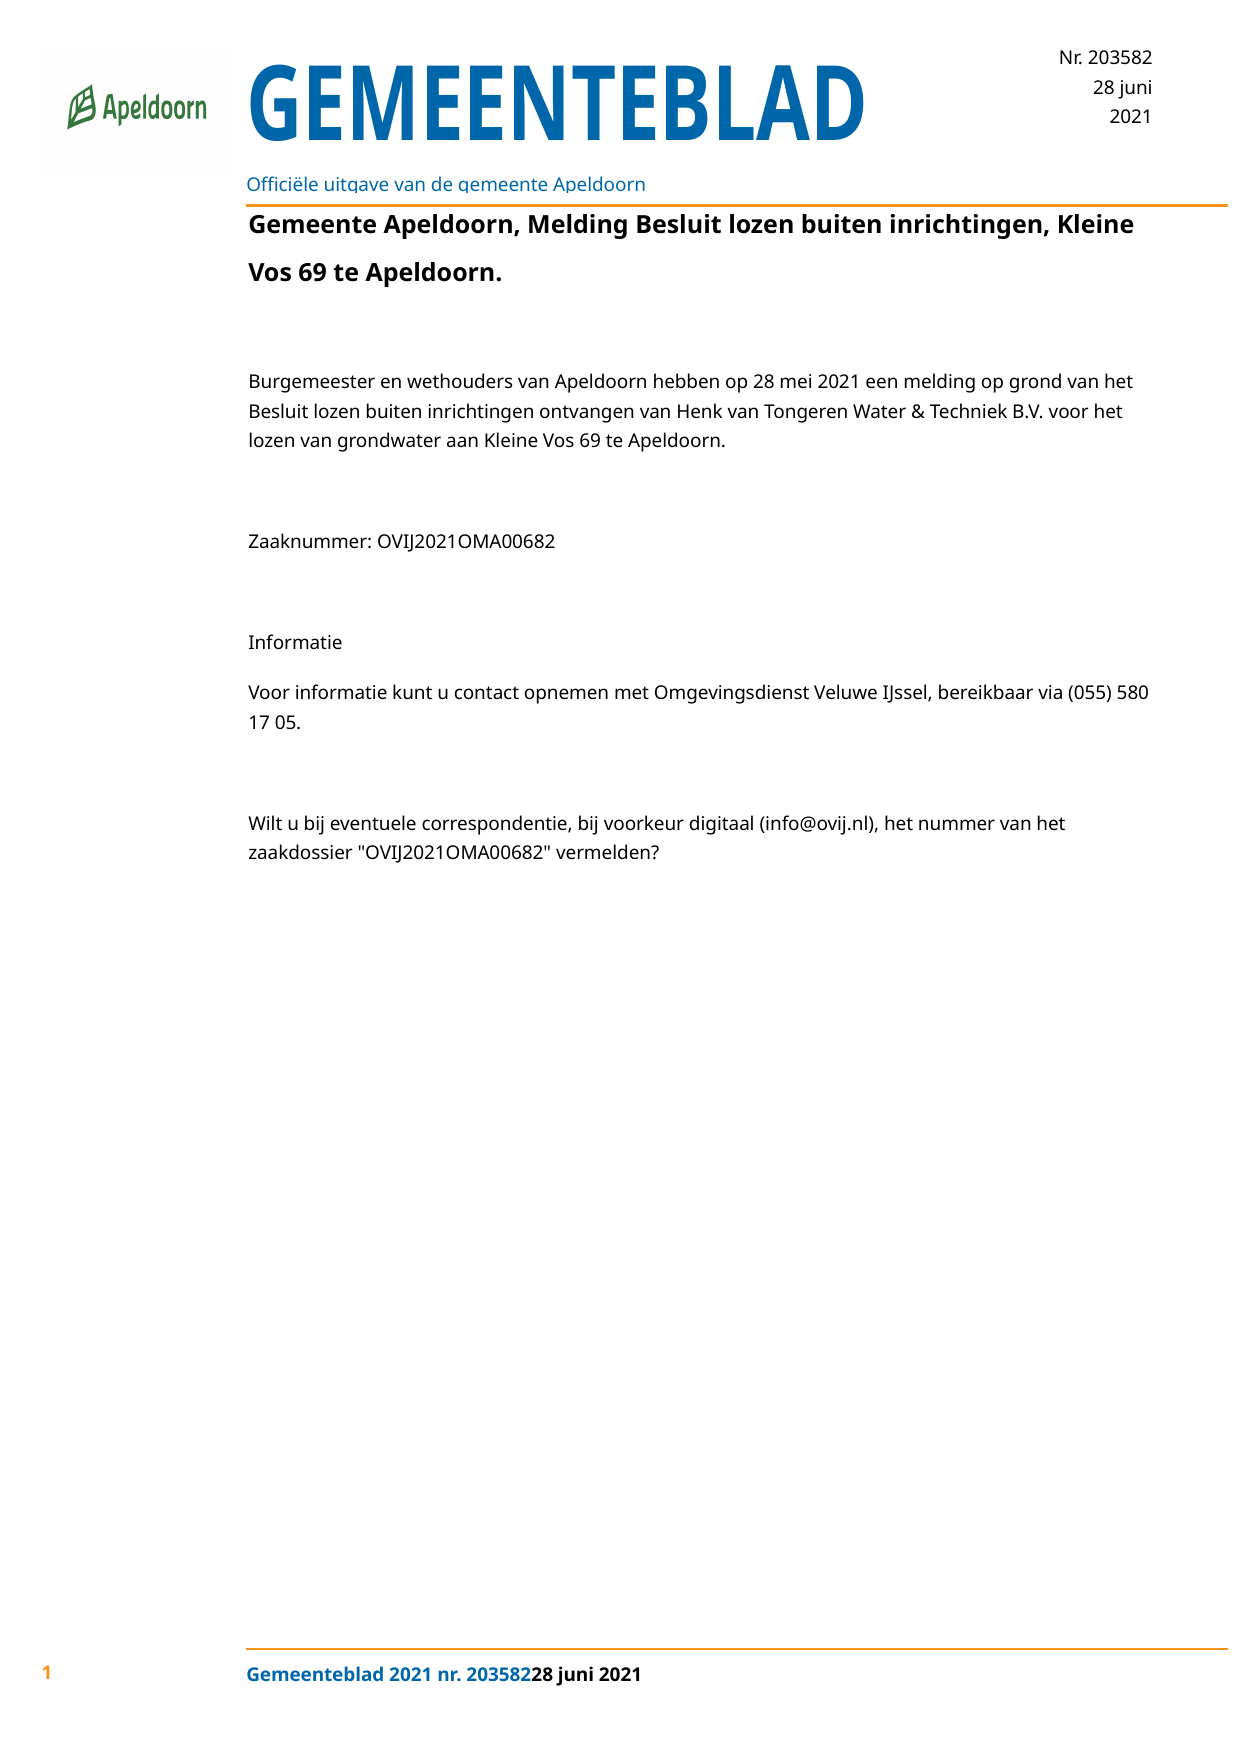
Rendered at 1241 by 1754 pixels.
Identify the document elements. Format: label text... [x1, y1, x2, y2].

text Voor informatie kunt u contact opnemen met Omgevingsdienst Veluwe IJssel, bereikbaar via (055) 580 17 05. [248, 679, 1152, 735]
text Informatie [248, 629, 1152, 655]
picture [41, 47, 231, 172]
text Burgemeester en wethouders van Apeldoorn hebben op 28 mei 2021 een melding op grond van het Besluit lozen buiten inrichtingen ontvangen van Henk van Tongeren Water & Techniek B.V. voor het lozen van grondwater aan Kleine Vos 69 te Apeldoorn. [248, 368, 1152, 453]
text Wilt u bij eventuele correspondentie, bij voorkeur digitaal (info@ovij.nl), het nummer van het zaakdossier "OVIJ2021OMA00682" vermelden? [248, 810, 1152, 865]
text Gemeente Apeldoorn, Melding Besluit lozen buiten inrichtingen, Kleine Vos 69 te Apeldoorn. [248, 207, 1152, 288]
text Zaaknummer: OVIJ2021OMA00682 [248, 528, 1152, 554]
